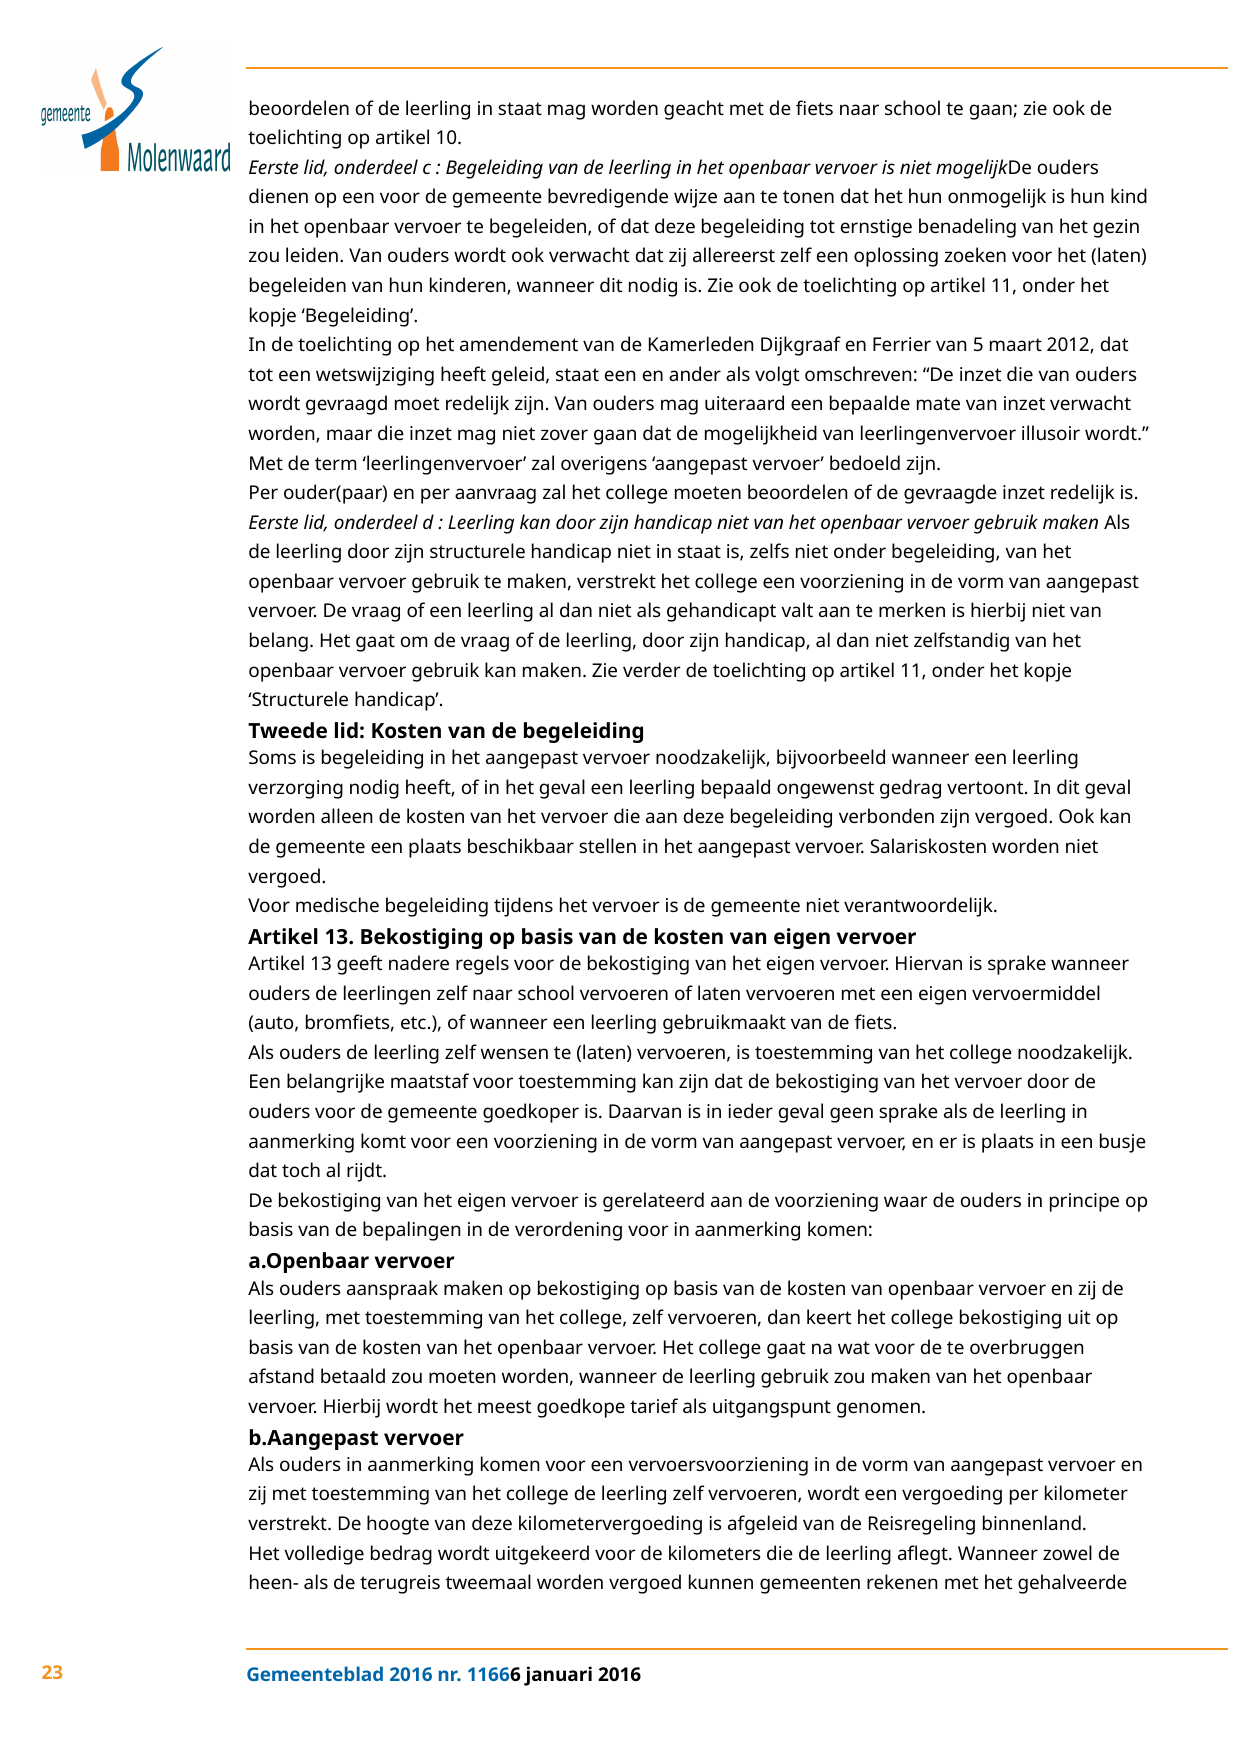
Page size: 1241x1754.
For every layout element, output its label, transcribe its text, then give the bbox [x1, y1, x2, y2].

text Eerste lid, onderdeel d : Leerling kan door zijn handicap niet van het openbaar vervoer gebruik maken Als de leerling door zijn structurele handicap niet in staat is, zelfs niet onder begeleiding, van het openbaar vervoer gebruik te maken, verstrekt het college een voorziening in de vorm van aangepast vervoer. De vraag of een leerling al dan niet als gehandicapt valt aan te merken is hierbij niet van belang. Het gaat om de vraag of de leerling, door zijn handicap, al dan niet zelfstandig van het openbaar vervoer gebruik kan maken. Zie verder de toelichting op artikel 11, onder het kopje ‘Structurele handicap’. [248, 509, 1152, 712]
text Eerste lid, onderdeel c : Begeleiding van de leerling in het openbaar vervoer is niet mogelijkDe ouders dienen op een voor de gemeente bevredigende wijze aan te tonen dat het hun onmogelijk is hun kind in het openbaar vervoer te begeleiden, of dat deze begeleiding tot ernstige benadeling van het gezin zou leiden. Van ouders wordt ook verwacht dat zij allereerst zelf een oplossing zoeken voor het (laten) begeleiden van hun kinderen, wanneer dit nodig is. Zie ook de toelichting op artikel 11, onder het kopje ‘Begeleiding’. [248, 154, 1152, 328]
text De bekostiging van het eigen vervoer is gerelateerd aan de voorziening waar de ouders in principe op basis van de bepalingen in de verordening voor in aanmerking komen: [248, 1187, 1152, 1242]
text Als ouders in aanmerking komen voor een vervoersvoorziening in de vorm van aangepast vervoer en zij met toestemming van het college de leerling zelf vervoeren, wordt een vergoeding per kilometer verstrekt. De hoogte van deze kilometervergoeding is afgeleid van de Reisregeling binnenland. [248, 1451, 1152, 1536]
text Artikel 13. Bekostiging op basis van de kosten van eigen vervoer [248, 922, 1152, 950]
text Als ouders de leerling zelf wensen te (laten) vervoeren, is toestemming van het college noodzakelijk. Een belangrijke maatstaf voor toestemming kan zijn dat de bekostiging van het vervoer door de ouders voor de gemeente goedkoper is. Daarvan is in ieder geval geen sprake als de leerling in aanmerking komt voor een voorziening in de vorm van aangepast vervoer, en er is plaats in een busje dat toch al rijdt. [248, 1039, 1152, 1183]
text Artikel 13 geeft nadere regels voor de bekostiging van het eigen vervoer. Hiervan is sprake wanneer ouders de leerlingen zelf naar school vervoeren of laten vervoeren met een eigen vervoermiddel (auto, bromfiets, etc.), of wanneer een leerling gebruikmaakt van de fiets. [248, 950, 1152, 1035]
text Als ouders aanspraak maken op bekostiging op basis van de kosten van openbaar vervoer en zij de leerling, met toestemming van het college, zelf vervoeren, dan keert het college bekostiging uit op basis van de kosten van het openbaar vervoer. Het college gaat na wat voor de te overbruggen afstand betaald zou moeten worden, wanneer de leerling gebruik zou maken van het openbaar vervoer. Hierbij wordt het meest goedkope tarief als uitgangspunt genomen. [248, 1275, 1152, 1419]
text Tweede lid: Kosten van de begeleiding [248, 716, 1152, 744]
text Soms is begeleiding in het aangepast vervoer noodzakelijk, bijvoorbeeld wanneer een leerling verzorging nodig heeft, of in het geval een leerling bepaald ongewenst gedrag vertoont. In dit geval worden alleen de kosten van het vervoer die aan deze begeleiding verbonden zijn vergoed. Ook kan de gemeente een plaats beschikbaar stellen in het aangepast vervoer. Salariskosten worden niet vergoed. [248, 744, 1152, 888]
text Het volledige bedrag wordt uitgekeerd voor de kilometers die de leerling aflegt. Wanneer zowel de heen- als de terugreis tweemaal worden vergoed kunnen gemeenten rekenen met het gehalveerde [248, 1540, 1152, 1595]
text In de toelichting op het amendement van de Kamerleden Dijkgraaf en Ferrier van 5 maart 2012, dat tot een wetswijziging heeft geleid, staat een en ander als volgt omschreven: “De inzet die van ouders wordt gevraagd moet redelijk zijn. Van ouders mag uiteraard een bepaalde mate van inzet verwacht worden, maar die inzet mag niet zover gaan dat de mogelijkheid van leerlingenvervoer illusoir wordt.” [248, 331, 1152, 446]
text Per ouder(paar) en per aanvraag zal het college moeten beoordelen of de gevraagde inzet redelijk is. [248, 479, 1152, 505]
picture [41, 47, 231, 172]
text a.Openbaar vervoer [248, 1246, 1152, 1275]
text beoordelen of de leerling in staat mag worden geacht met de fiets naar school te gaan; zie ook de toelichting op artikel 10. [248, 95, 1152, 150]
text Met de term ‘leerlingenvervoer’ zal overigens ‘aangepast vervoer’ bedoeld zijn. [248, 450, 1152, 476]
text b.Aangepast vervoer [248, 1423, 1152, 1451]
text Voor medische begeleiding tijdens het vervoer is de gemeente niet verantwoordelijk. [248, 892, 1152, 918]
